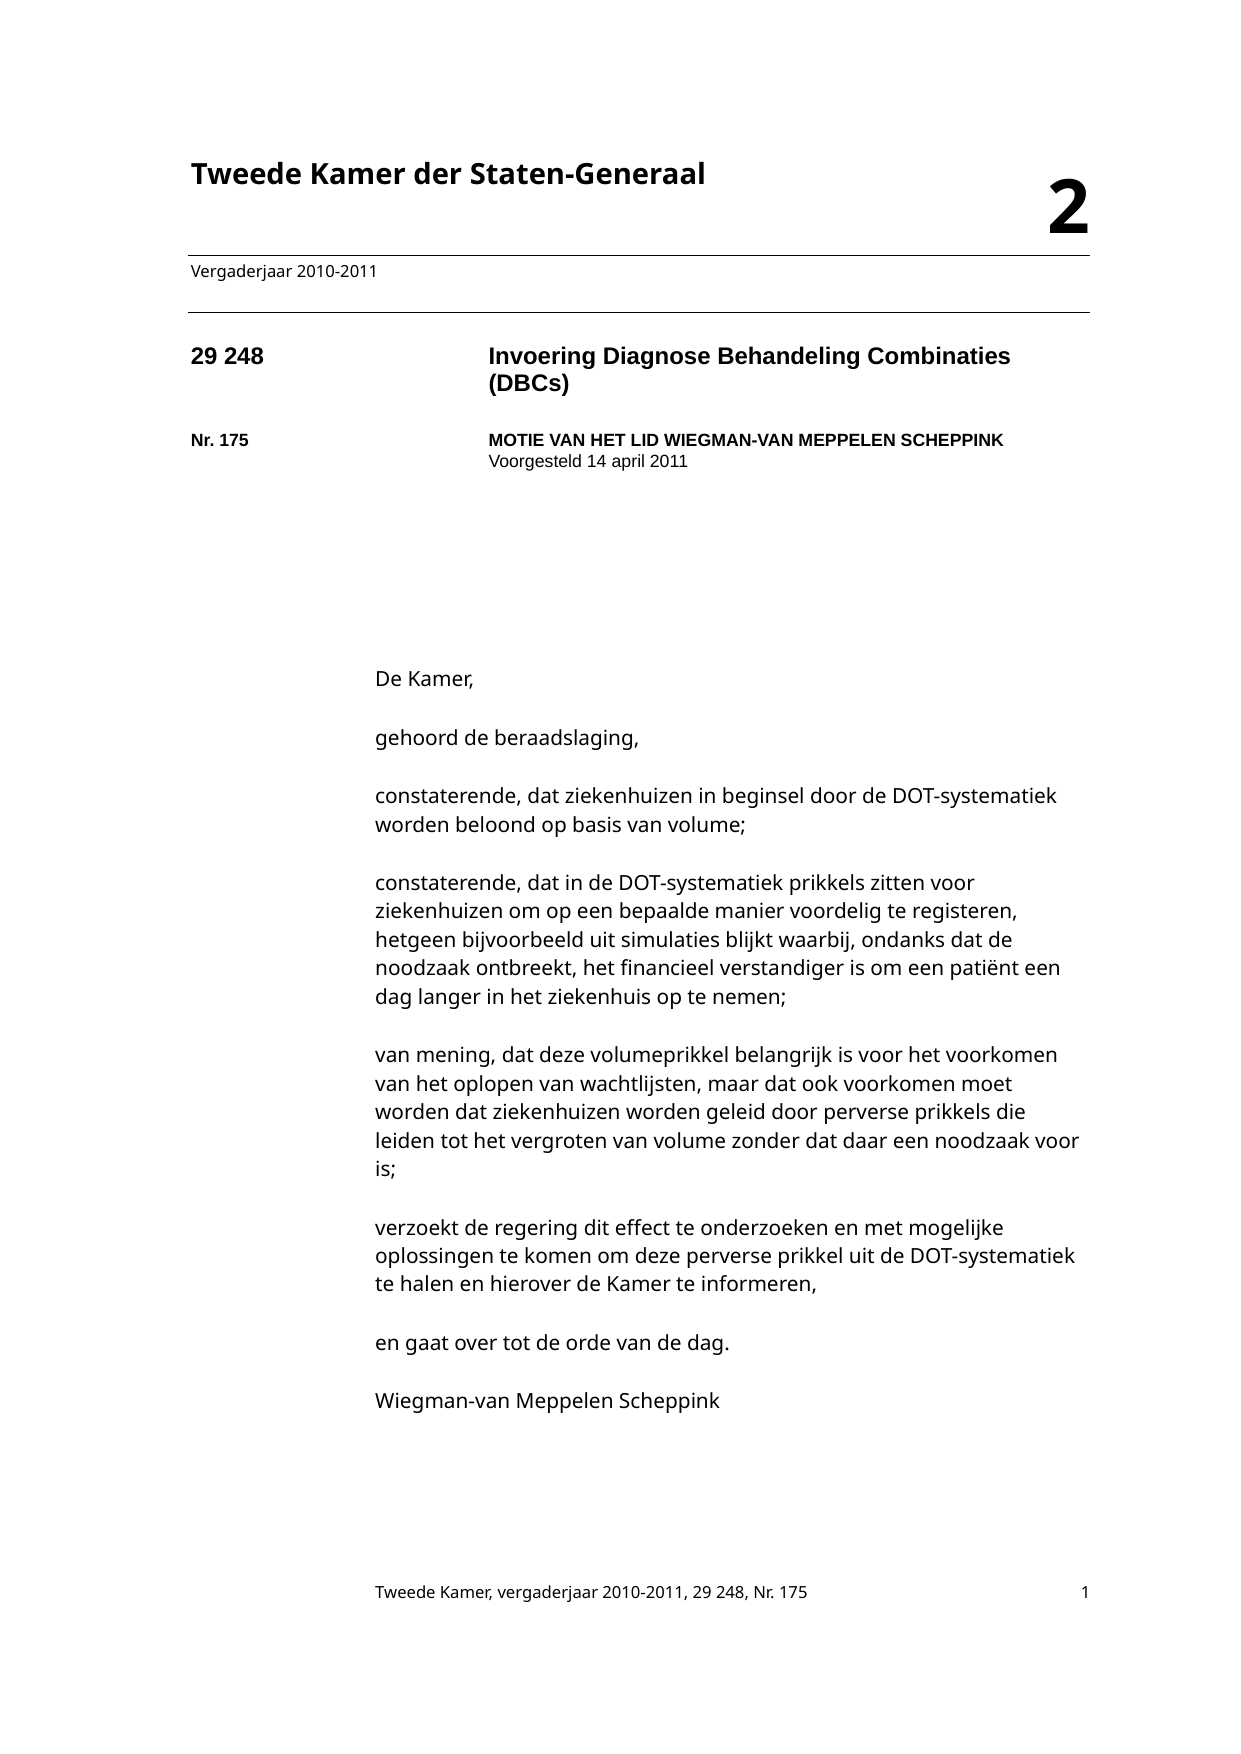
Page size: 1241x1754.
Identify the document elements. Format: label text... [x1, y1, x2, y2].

table_cell [188, 313, 485, 339]
table_cell [485, 256, 1090, 312]
table_cell 29 248 [188, 339, 485, 427]
table_cell Vergaderjaar 2010-2011 [188, 256, 485, 312]
text en gaat over tot de orde van de dag. [375, 1328, 1090, 1356]
text gehoord de beraadslaging, [375, 723, 1090, 751]
text verzoekt de regering dit effect te onderzoeken en met mogelijke oplossingen te komen om deze perverse prikkel uit de DOT-systematiek te halen en hierover de Kamer te informeren, [375, 1213, 1090, 1298]
table_cell Nr. 175 [188, 427, 485, 546]
table_header Tweede Kamer der Staten-Generaal [188, 150, 909, 255]
table_header 2 [910, 150, 1090, 255]
text van mening, dat deze volumeprikkel belangrijk is voor het voorkomen van het oplopen van wachtlijsten, maar dat ook voorkomen moet worden dat ziekenhuizen worden geleid door perverse prikkels die leiden tot het vergroten van volume zonder dat daar een noodzaak voor is; [375, 1040, 1090, 1183]
text De Kamer, [375, 664, 1090, 693]
table_cell [485, 313, 1090, 339]
table_cell MOTIE VAN HET LID WIEGMAN-VAN MEPPELEN SCHEPPINK Voorgesteld 14 april 2011 [485, 427, 1090, 546]
text constaterende, dat in de DOT-systematiek prikkels zitten voor ziekenhuizen om op een bepaalde manier voordelig te registeren, hetgeen bijvoorbeeld uit simulaties blijkt waarbij, ondanks dat de noodzaak ontbreekt, het financieel verstandiger is om een patiënt een dag langer in het ziekenhuis op te nemen; [375, 868, 1090, 1010]
table_cell Invoering Diagnose Behandeling Combinaties (DBCs) [485, 339, 1090, 427]
text Wiegman-van Meppelen Scheppink [375, 1386, 1090, 1415]
text constaterende, dat ziekenhuizen in beginsel door de DOT-systematiek worden beloond op basis van volume; [375, 781, 1090, 838]
